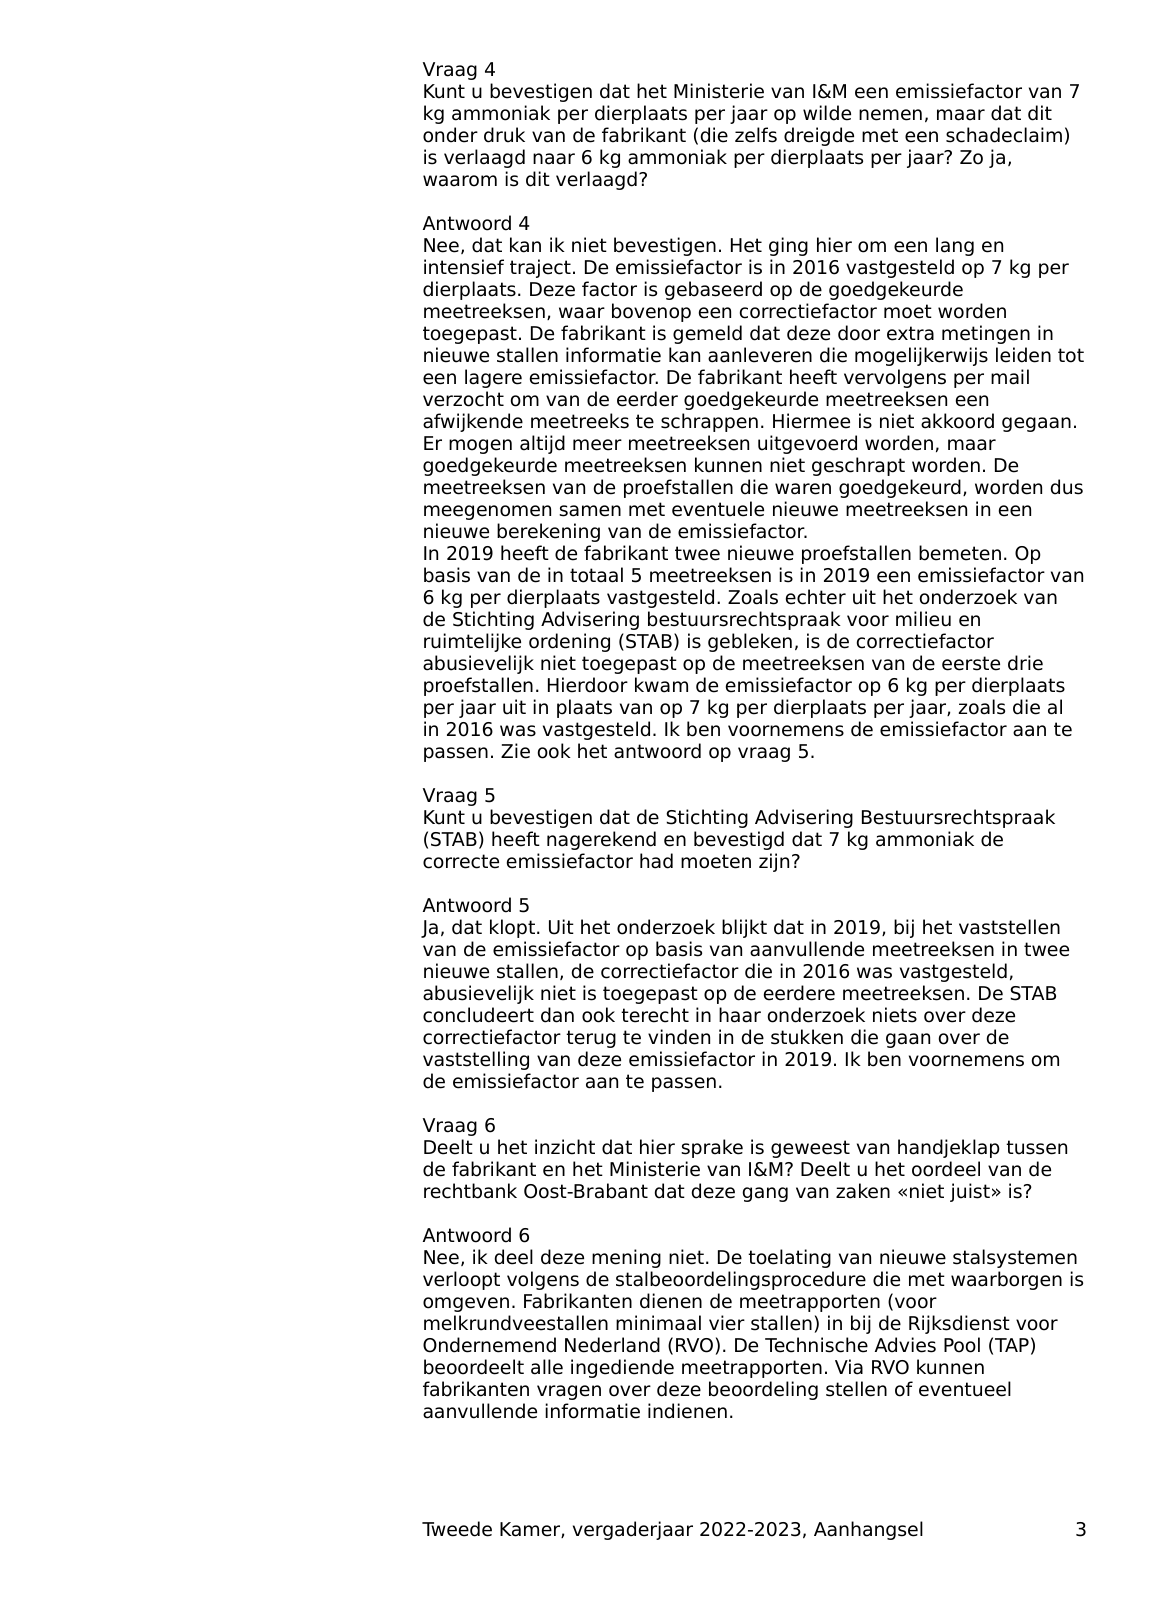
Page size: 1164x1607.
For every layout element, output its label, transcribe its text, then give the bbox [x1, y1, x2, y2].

text Antwoord 6 [422, 1225, 1087, 1247]
text Ja, dat klopt. Uit het onderzoek blijkt dat in 2019, bij het vaststellen van de emissiefactor op basis van aanvullende meetreeksen in twee nieuwe stallen, de correctiefactor die in 2016 was vastgesteld, abusievelijk niet is toegepast op de eerdere meetreeksen. De STAB concludeert dan ook terecht in haar onderzoek niets over deze correctiefactor terug te vinden in de stukken die gaan over de vaststelling van deze emissiefactor in 2019. Ik ben voornemens om de emissiefactor aan te passen. [422, 917, 1087, 1093]
text Antwoord 4 [422, 213, 1087, 235]
text Nee, ik deel deze mening niet. De toelating van nieuwe stalsystemen verloopt volgens de stalbeoordelingsprocedure die met waarborgen is omgeven. Fabrikanten dienen de meetrapporten (voor melkrundveestallen minimaal vier stallen) in bij de Rijksdienst voor Ondernemend Nederland (RVO). De Technische Advies Pool (TAP) beoordeelt alle ingediende meetrapporten. Via RVO kunnen fabrikanten vragen over deze beoordeling stellen of eventueel aanvullende informatie indienen. [422, 1247, 1087, 1423]
text Kunt u bevestigen dat de Stichting Advisering Bestuursrechtspraak (STAB) heeft nagerekend en bevestigd dat 7 kg ammoniak de correcte emissiefactor had moeten zijn? [422, 807, 1087, 873]
text Deelt u het inzicht dat hier sprake is geweest van handjeklap tussen de fabrikant en het Ministerie van I&M? Deelt u het oordeel van de rechtbank Oost-Brabant dat deze gang van zaken «niet juist» is? [422, 1137, 1087, 1203]
text Vraag 6 [422, 1115, 1087, 1137]
text Antwoord 5 [422, 895, 1087, 917]
text Vraag 5 [422, 785, 1087, 807]
text Kunt u bevestigen dat het Ministerie van I&M een emissiefactor van 7 kg ammoniak per dierplaats per jaar op wilde nemen, maar dat dit onder druk van de fabrikant (die zelfs dreigde met een schadeclaim) is verlaagd naar 6 kg ammoniak per dierplaats per jaar? Zo ja, waarom is dit verlaagd? [422, 81, 1087, 191]
text Nee, dat kan ik niet bevestigen. Het ging hier om een lang en intensief traject. De emissiefactor is in 2016 vastgesteld op 7 kg per dierplaats. Deze factor is gebaseerd op de goedgekeurde meetreeksen, waar bovenop een correctiefactor moet worden toegepast. De fabrikant is gemeld dat deze door extra metingen in nieuwe stallen informatie kan aanleveren die mogelijkerwijs leiden tot een lagere emissiefactor. De fabrikant heeft vervolgens per mail verzocht om van de eerder goedgekeurde meetreeksen een afwijkende meetreeks te schrappen. Hiermee is niet akkoord gegaan. Er mogen altijd meer meetreeksen uitgevoerd worden, maar goedgekeurde meetreeksen kunnen niet geschrapt worden. De meetreeksen van de proefstallen die waren goedgekeurd, worden dus meegenomen samen met eventuele nieuwe meetreeksen in een nieuwe berekening van de emissiefactor. [422, 235, 1087, 543]
text Vraag 4 [422, 59, 1087, 81]
text In 2019 heeft de fabrikant twee nieuwe proefstallen bemeten. Op basis van de in totaal 5 meetreeksen is in 2019 een emissiefactor van 6 kg per dierplaats vastgesteld. Zoals echter uit het onderzoek van de Stichting Advisering bestuursrechtspraak voor milieu en ruimtelijke ordening (STAB) is gebleken, is de correctiefactor abusievelijk niet toegepast op de meetreeksen van de eerste drie proefstallen. Hierdoor kwam de emissiefactor op 6 kg per dierplaats per jaar uit in plaats van op 7 kg per dierplaats per jaar, zoals die al in 2016 was vastgesteld. Ik ben voornemens de emissiefactor aan te passen. Zie ook het antwoord op vraag 5. [422, 543, 1087, 763]
